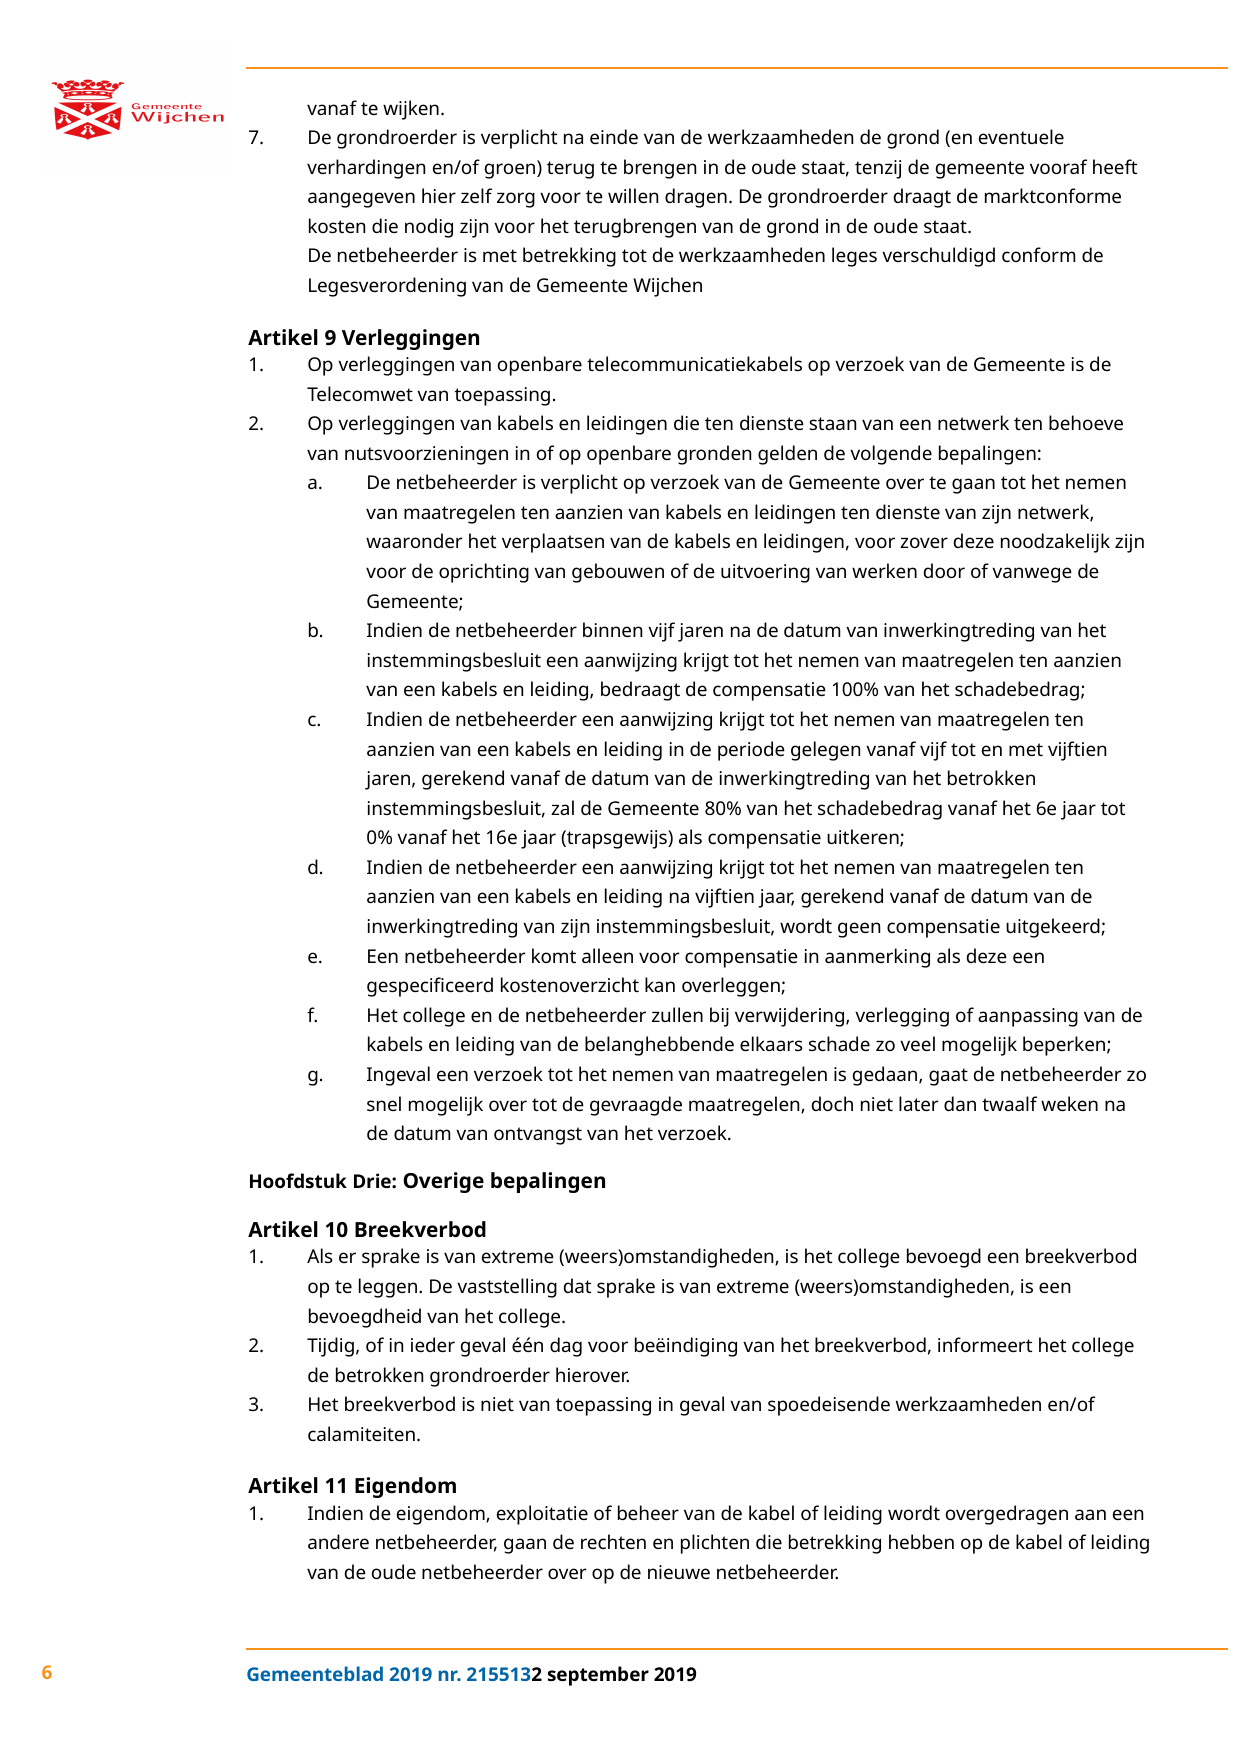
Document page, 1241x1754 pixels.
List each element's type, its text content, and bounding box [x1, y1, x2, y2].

list De grondroerder is verplicht na einde van de werkzaamheden de grond (en eventuele verhardingen en/of groen) terug te brengen in de oude staat, tenzij de gemeente vooraf heeft aangegeven hier zelf zorg voor te willen dragen. De grondroerder draagt de marktconforme kosten die nodig zijn voor het terugbrengen van de grond in de oude staat. [248, 124, 1152, 239]
list Het college en de netbeheerder zullen bij verwijdering, verlegging of aanpassing van de kabels en leiding van de belanghebbende elkaars schade zo veel mogelijk beperken; [307, 1002, 1152, 1057]
list Indien de eigendom, exploitatie of beheer van de kabel of leiding wordt overgedragen aan een andere netbeheerder, gaan de rechten en plichten die betrekking hebben op de kabel of leiding van de oude netbeheerder over op de nieuwe netbeheerder. [248, 1500, 1152, 1585]
list Het breekverbod is niet van toepassing in geval van spoedeisende werkzaamheden en/of calamiteiten. [248, 1392, 1152, 1447]
text Artikel 9 Verleggingen [248, 323, 1152, 351]
list Indien de netbeheerder een aanwijzing krijgt tot het nemen van maatregelen ten aanzien van een kabels en leiding in de periode gelegen vanaf vijf tot en met vijftien jaren, gerekend vanaf de datum van de inwerkingtreding van het betrokken instemmingsbesluit, zal de Gemeente 80% van het schadebedrag vanaf het 6e jaar tot 0% vanaf het 16e jaar (trapsgewijs) als compensatie uitkeren; [307, 706, 1152, 850]
list Een netbeheerder komt alleen voor compensatie in aanmerking als deze een gespecificeerd kostenoverzicht kan overleggen; [307, 943, 1152, 998]
text Artikel 10 Breekverbod [248, 1215, 1152, 1244]
list De netbeheerder is met betrekking tot de werkzaamheden leges verschuldigd conform de Legesverordening van de Gemeente Wijchen [248, 243, 1152, 298]
list Indien de netbeheerder binnen vijf jaren na de datum van inwerkingtreding van het instemmingsbesluit een aanwijzing krijgt tot het nemen van maatregelen ten aanzien van een kabels en leiding, bedraagt de compensatie 100% van het schadebedrag; [307, 617, 1152, 702]
list Als er sprake is van extreme (weers)omstandigheden, is het college bevoegd een breekverbod op te leggen. De vaststelling dat sprake is van extreme (weers)omstandigheden, is een bevoegdheid van het college. [248, 1244, 1152, 1328]
list Op verleggingen van openbare telecommunicatiekabels op verzoek van de Gemeente is de Telecomwet van toepassing. [248, 351, 1152, 406]
list vanaf te wijken. [248, 95, 1152, 121]
picture [41, 47, 231, 172]
list Op verleggingen van kabels en leidingen die ten dienste staan van een netwerk ten behoeve van nutsvoorzieningen in of op openbare gronden gelden de volgende bepalingen: [248, 410, 1152, 466]
text Hoofdstuk Drie: Overige bepalingen [248, 1166, 1152, 1194]
list Indien de netbeheerder een aanwijzing krijgt tot het nemen van maatregelen ten aanzien van een kabels en leiding na vijftien jaar, gerekend vanaf de datum van de inwerkingtreding van zijn instemmingsbesluit, wordt geen compensatie uitgekeerd; [307, 854, 1152, 939]
list Tijdig, of in ieder geval één dag voor beëindiging van het breekverbod, informeert het college de betrokken grondroerder hierover. [248, 1332, 1152, 1388]
list Ingeval een verzoek tot het nemen van maatregelen is gedaan, gaat de netbeheerder zo snel mogelijk over tot de gevraagde maatregelen, doch niet later dan twaalf weken na de datum van ontvangst van het verzoek. [307, 1061, 1152, 1146]
list De netbeheerder is verplicht op verzoek van de Gemeente over te gaan tot het nemen van maatregelen ten aanzien van kabels en leidingen ten dienste van zijn netwerk, waaronder het verplaatsen van de kabels en leidingen, voor zover deze noodzakelijk zijn voor de oprichting van gebouwen of de uitvoering van werken door of vanwege de Gemeente; [307, 469, 1152, 613]
text Artikel 11 Eigendom [248, 1472, 1152, 1500]
